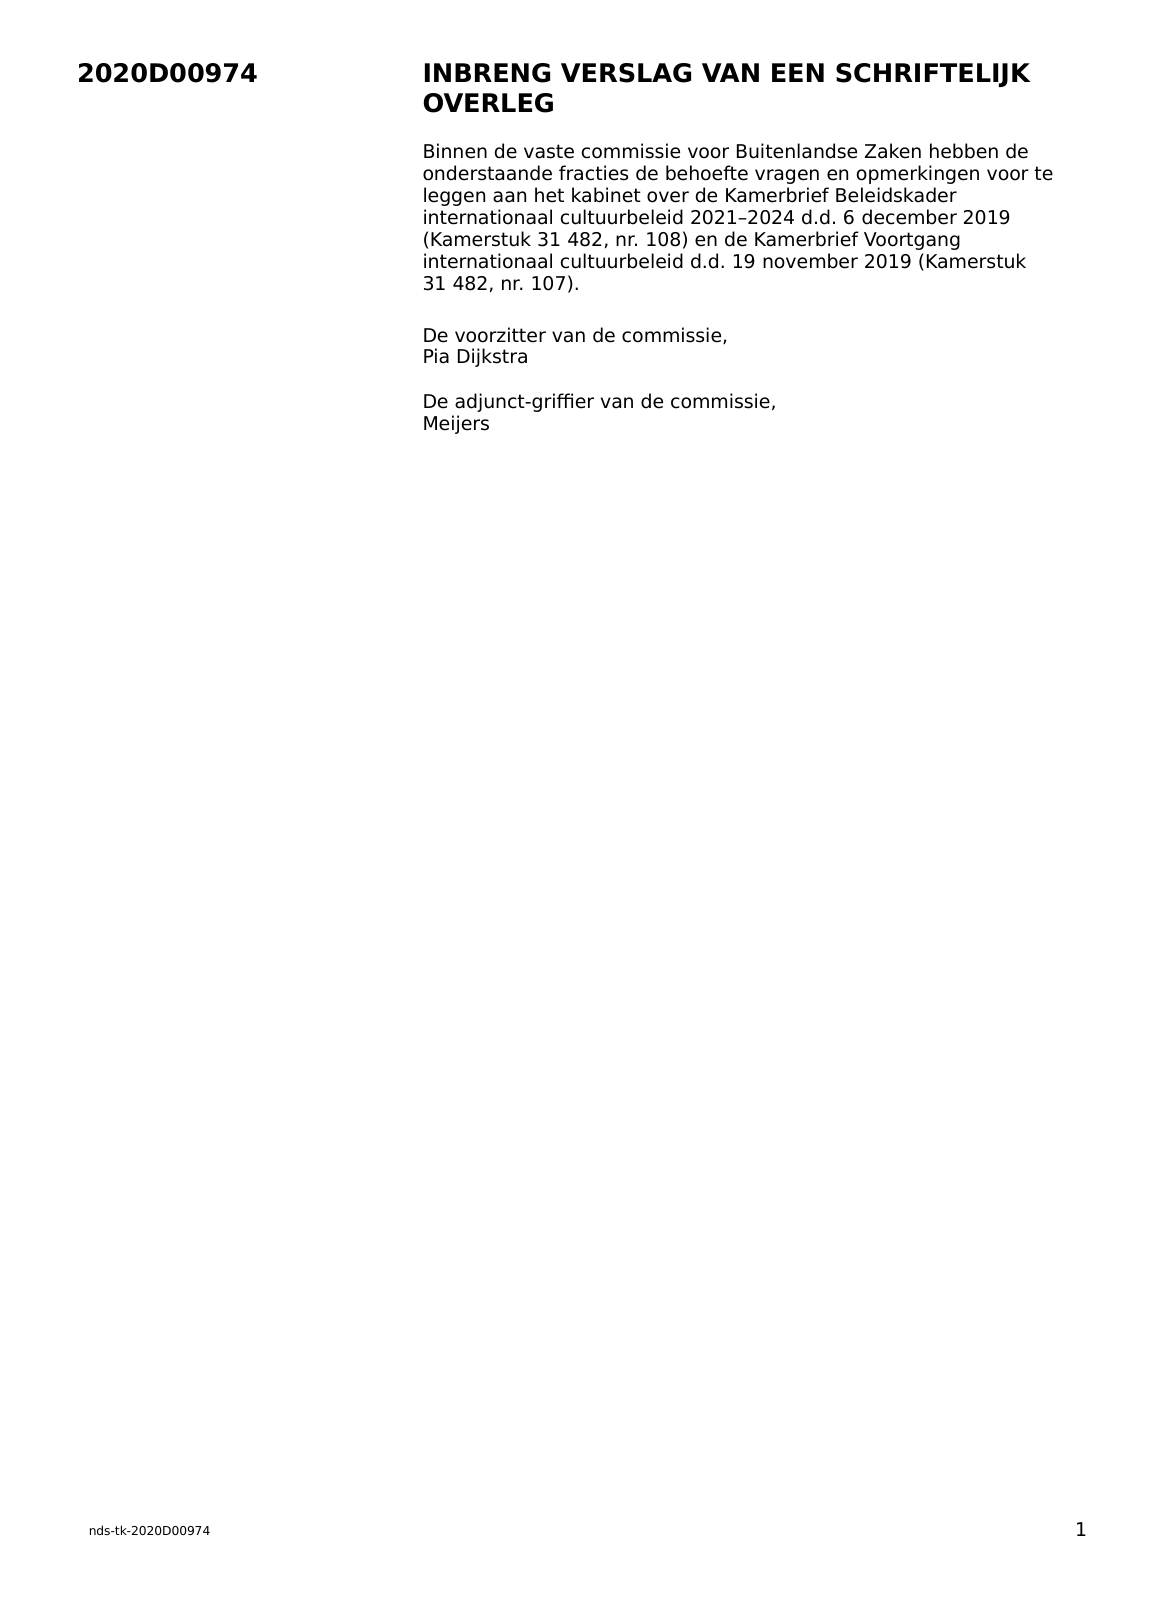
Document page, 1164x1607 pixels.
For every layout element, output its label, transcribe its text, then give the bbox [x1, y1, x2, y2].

text De adjunct-griffier van de commissie, Meijers [422, 391, 1087, 434]
text Binnen de vaste commissie voor Buitenlandse Zaken hebben de onderstaande fracties de behoefte vragen en opmerkingen voor te leggen aan het kabinet over de Kamerbrief Beleidskader internationaal cultuurbeleid 2021–2024 d.d. 6 december 2019 (Kamerstuk 31 482, nr. 108) en de Kamerbrief Voortgang internationaal cultuurbeleid d.d. 19 november 2019 (Kamerstuk 31 482, nr. 107). [422, 141, 1087, 294]
text nds-tk-2020D00974 [88, 1524, 323, 1538]
text De voorzitter van de commissie, Pia Dijkstra [422, 324, 1087, 368]
text 2020D00974 INBRENG VERSLAG VAN EEN SCHRIFTELIJK OVERLEG [77, 59, 1087, 118]
